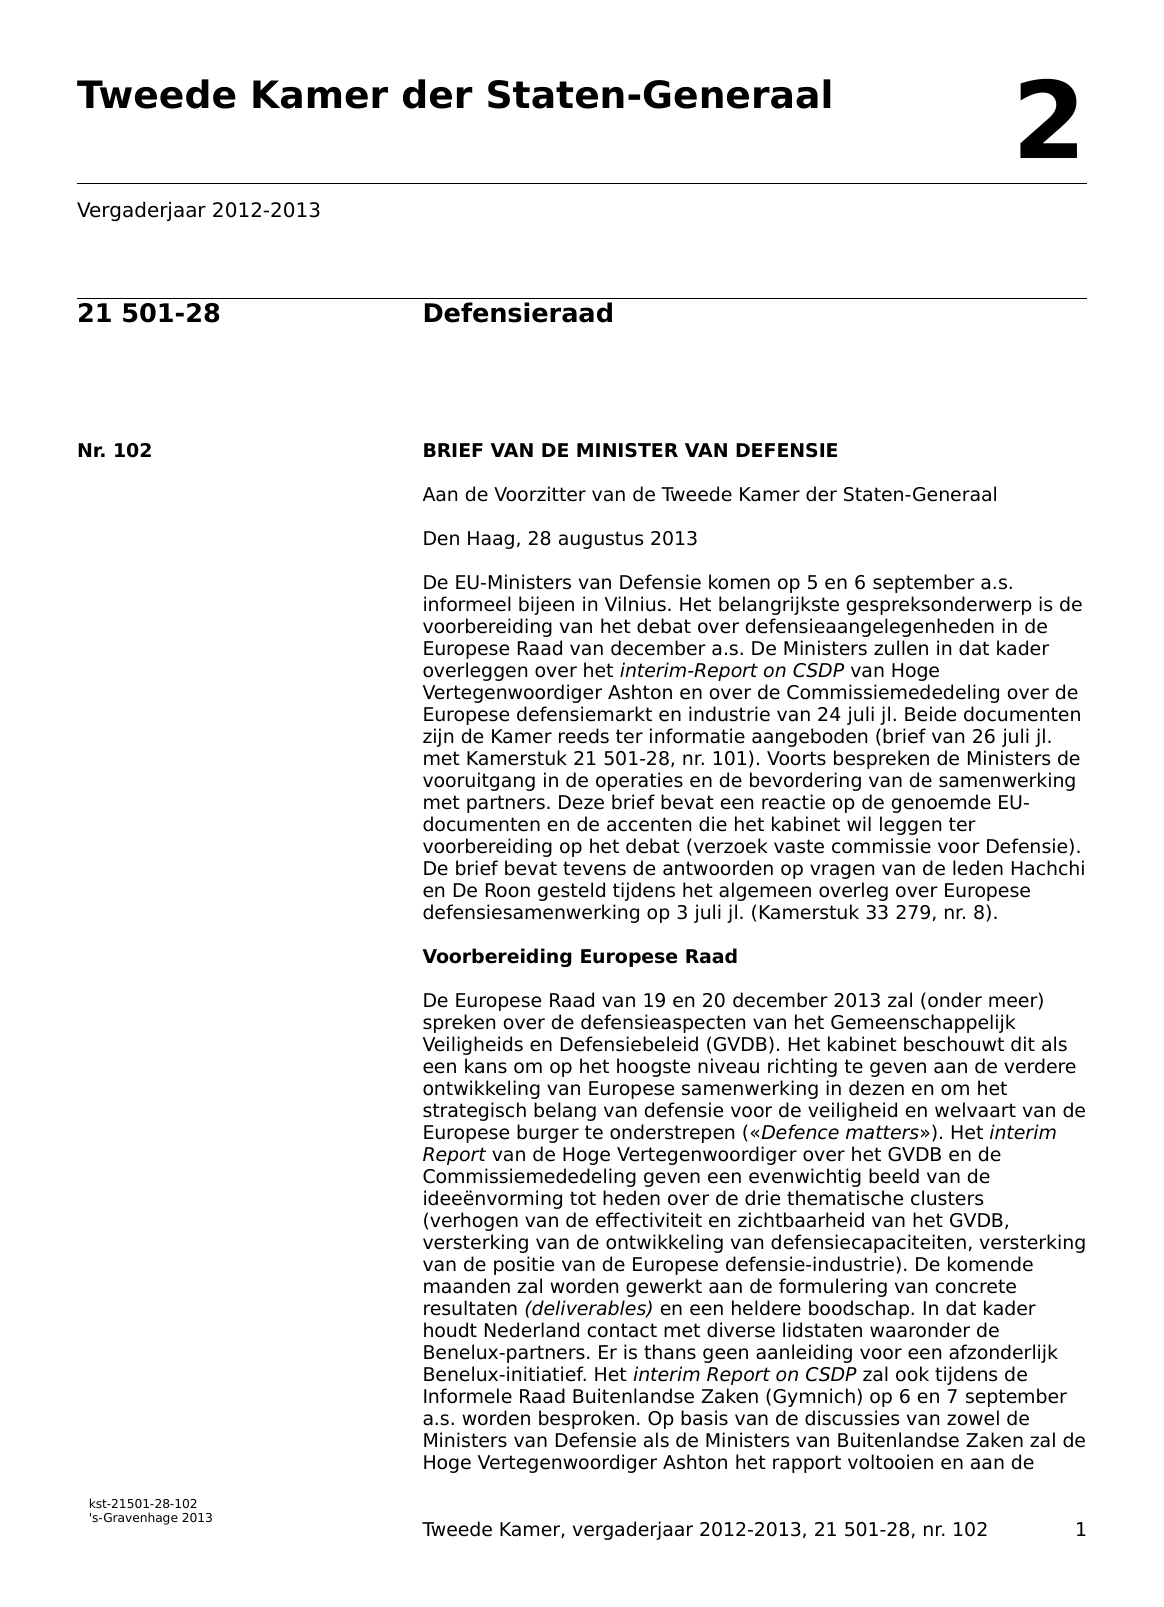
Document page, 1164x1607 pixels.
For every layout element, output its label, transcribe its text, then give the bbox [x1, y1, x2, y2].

table_header 2 [886, 59, 1087, 183]
subtitle Voorbereiding Europese Raad [422, 946, 1087, 968]
text De EU-Ministers van Defensie komen op 5 en 6 september a.s. informeel bijeen in Vilnius. Het belangrijkste gespreksonderwerp is de voorbereiding van het debat over defensieaangelegenheden in de Europese Raad van december a.s. De Ministers zullen in dat kader overleggen over het interim-Report on CSDP van Hoge Vertegenwoordiger Ashton en over de Commissiemededeling over de Europese defensiemarkt en industrie van 24 juli jl. Beide documenten zijn de Kamer reeds ter informatie aangeboden (brief van 26 juli jl. met Kamerstuk 21 501-28, nr. 101). Voorts bespreken de Ministers de vooruitgang in de operaties en de bevordering van de samenwerking met partners. Deze brief bevat een reactie op de genoemde EU-documenten en de accenten die het kabinet wil leggen ter voorbereiding op het debat (verzoek vaste commissie voor Defensie). De brief bevat tevens de antwoorden op vragen van de leden Hachchi en De Roon gesteld tijdens het algemeen overleg over Europese defensiesamenwerking op 3 juli jl. (Kamerstuk 33 279, nr. 8). [422, 572, 1087, 924]
text kst-21501-28-102 [88, 1497, 323, 1511]
subtitle 21 501-28 Defensieraad [77, 299, 1087, 329]
text 's-Gravenhage 2013 [88, 1511, 323, 1525]
table_cell Vergaderjaar 2012-2013 [77, 184, 1087, 298]
text Den Haag, 28 augustus 2013 [422, 528, 1087, 550]
text Aan de Voorzitter van de Tweede Kamer der Staten-Generaal [422, 484, 1087, 506]
text De Europese Raad van 19 en 20 december 2013 zal (onder meer) spreken over de defensieaspecten van het Gemeenschappelijk Veiligheids en Defensiebeleid (GVDB). Het kabinet beschouwt dit als een kans om op het hoogste niveau richting te geven aan de verdere ontwikkeling van Europese samenwerking in dezen en om het strategisch belang van defensie voor de veiligheid en welvaart van de Europese burger te onderstrepen («Defence matters»). Het interim Report van de Hoge Vertegenwoordiger over het GVDB en de Commissiemededeling geven een evenwichtig beeld van de ideeënvorming tot heden over de drie thematische clusters (verhogen van de effectiviteit en zichtbaarheid van het GVDB, versterking van de ontwikkeling van defensiecapaciteiten, versterking van de positie van de Europese defensie-industrie). De komende maanden zal worden gewerkt aan de formulering van concrete resultaten (deliverables) en een heldere boodschap. In dat kader houdt Nederland contact met diverse lidstaten waaronder de Benelux-partners. Er is thans geen aanleiding voor een afzonderlijk Benelux-initiatief. Het interim Report on CSDP zal ook tijdens de Informele Raad Buitenlandse Zaken (Gymnich) op 6 en 7 september a.s. worden besproken. Op basis van de discussies van zowel de Ministers van Defensie als de Ministers van Buitenlandse Zaken zal de Hoge Vertegenwoordiger Ashton het rapport voltooien en aan de [422, 990, 1087, 1474]
subtitle Nr. 102 BRIEF VAN DE MINISTER VAN DEFENSIE [77, 440, 1087, 462]
table_header Tweede Kamer der Staten-Generaal [77, 59, 886, 183]
